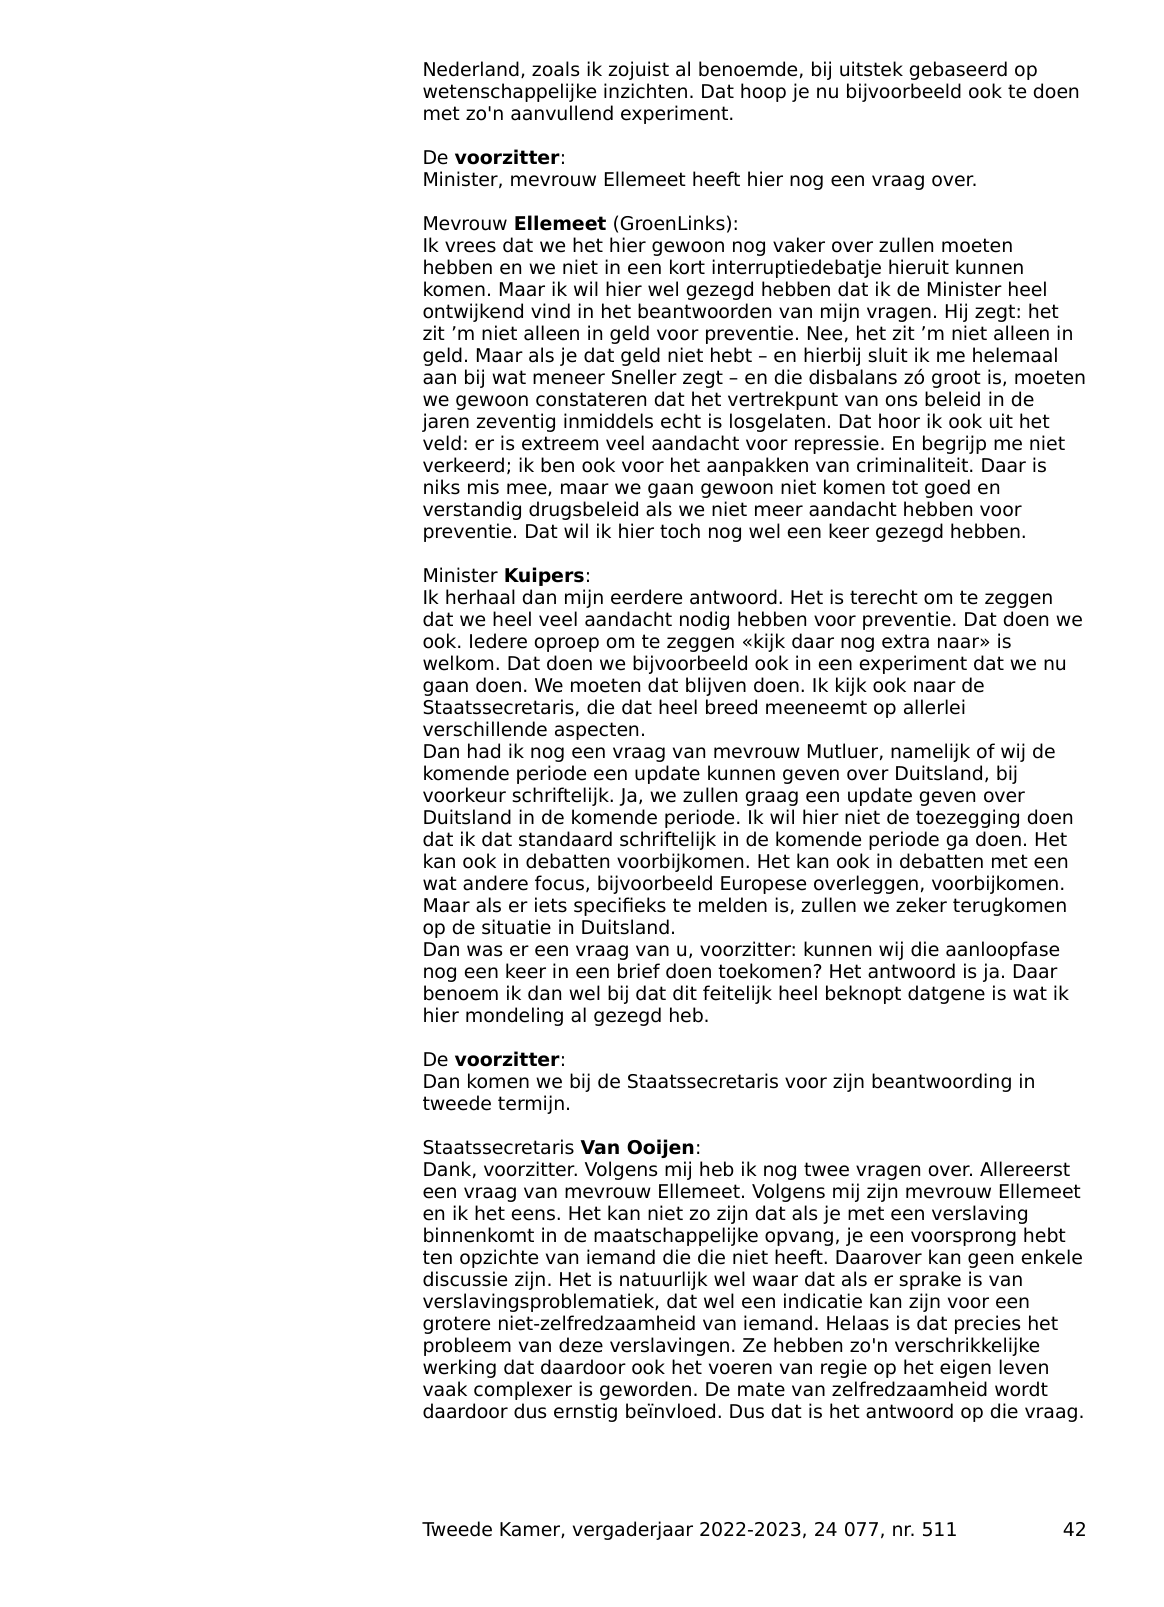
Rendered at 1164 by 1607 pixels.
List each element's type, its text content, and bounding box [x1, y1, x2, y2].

text Minister Kuipers: [422, 565, 1087, 587]
text Staatssecretaris Van Ooijen: [422, 1137, 1087, 1159]
text Dan had ik nog een vraag van mevrouw Mutluer, namelijk of wij de komende periode een update kunnen geven over Duitsland, bij voorkeur schriftelijk. Ja, we zullen graag een update geven over Duitsland in de komende periode. Ik wil hier niet de toezegging doen dat ik dat standaard schriftelijk in de komende periode ga doen. Het kan ook in debatten voorbijkomen. Het kan ook in debatten met een wat andere focus, bijvoorbeeld Europese overleggen, voorbijkomen. Maar als er iets specifieks te melden is, zullen we zeker terugkomen op de situatie in Duitsland. [422, 741, 1087, 939]
text De voorzitter: [422, 1049, 1087, 1071]
text Ik herhaal dan mijn eerdere antwoord. Het is terecht om te zeggen dat we heel veel aandacht nodig hebben voor preventie. Dat doen we ook. Iedere oproep om te zeggen «kijk daar nog extra naar» is welkom. Dat doen we bijvoorbeeld ook in een experiment dat we nu gaan doen. We moeten dat blijven doen. Ik kijk ook naar de Staatssecretaris, die dat heel breed meeneemt op allerlei verschillende aspecten. [422, 587, 1087, 741]
text Mevrouw Ellemeet (GroenLinks): [422, 213, 1087, 235]
text Dank, voorzitter. Volgens mij heb ik nog twee vragen over. Allereerst een vraag van mevrouw Ellemeet. Volgens mij zijn mevrouw Ellemeet en ik het eens. Het kan niet zo zijn dat als je met een verslaving binnenkomt in de maatschappelijke opvang, je een voorsprong hebt ten opzichte van iemand die die niet heeft. Daarover kan geen enkele discussie zijn. Het is natuurlijk wel waar dat als er sprake is van verslavingsproblematiek, dat wel een indicatie kan zijn voor een grotere niet-zelfredzaamheid van iemand. Helaas is dat precies het probleem van deze verslavingen. Ze hebben zo'n verschrikkelijke werking dat daardoor ook het voeren van regie op het eigen leven vaak complexer is geworden. De mate van zelfredzaamheid wordt daardoor dus ernstig beïnvloed. Dus dat is het antwoord op die vraag. [422, 1159, 1087, 1423]
text Dan komen we bij de Staatssecretaris voor zijn beantwoording in tweede termijn. [422, 1071, 1087, 1115]
text Nederland, zoals ik zojuist al benoemde, bij uitstek gebaseerd op wetenschappelijke inzichten. Dat hoop je nu bijvoorbeeld ook te doen met zo'n aanvullend experiment. [422, 59, 1087, 125]
text De voorzitter: [422, 147, 1087, 169]
text Ik vrees dat we het hier gewoon nog vaker over zullen moeten hebben en we niet in een kort interruptiedebatje hieruit kunnen komen. Maar ik wil hier wel gezegd hebben dat ik de Minister heel ontwijkend vind in het beantwoorden van mijn vragen. Hij zegt: het zit ’m niet alleen in geld voor preventie. Nee, het zit ’m niet alleen in geld. Maar als je dat geld niet hebt – en hierbij sluit ik me helemaal aan bij wat meneer Sneller zegt – en die disbalans zó groot is, moeten we gewoon constateren dat het vertrekpunt van ons beleid in de jaren zeventig inmiddels echt is losgelaten. Dat hoor ik ook uit het veld: er is extreem veel aandacht voor repressie. En begrijp me niet verkeerd; ik ben ook voor het aanpakken van criminaliteit. Daar is niks mis mee, maar we gaan gewoon niet komen tot goed en verstandig drugsbeleid als we niet meer aandacht hebben voor preventie. Dat wil ik hier toch nog wel een keer gezegd hebben. [422, 235, 1087, 543]
text Dan was er een vraag van u, voorzitter: kunnen wij die aanloopfase nog een keer in een brief doen toekomen? Het antwoord is ja. Daar benoem ik dan wel bij dat dit feitelijk heel beknopt datgene is wat ik hier mondeling al gezegd heb. [422, 939, 1087, 1027]
text Minister, mevrouw Ellemeet heeft hier nog een vraag over. [422, 169, 1087, 191]
